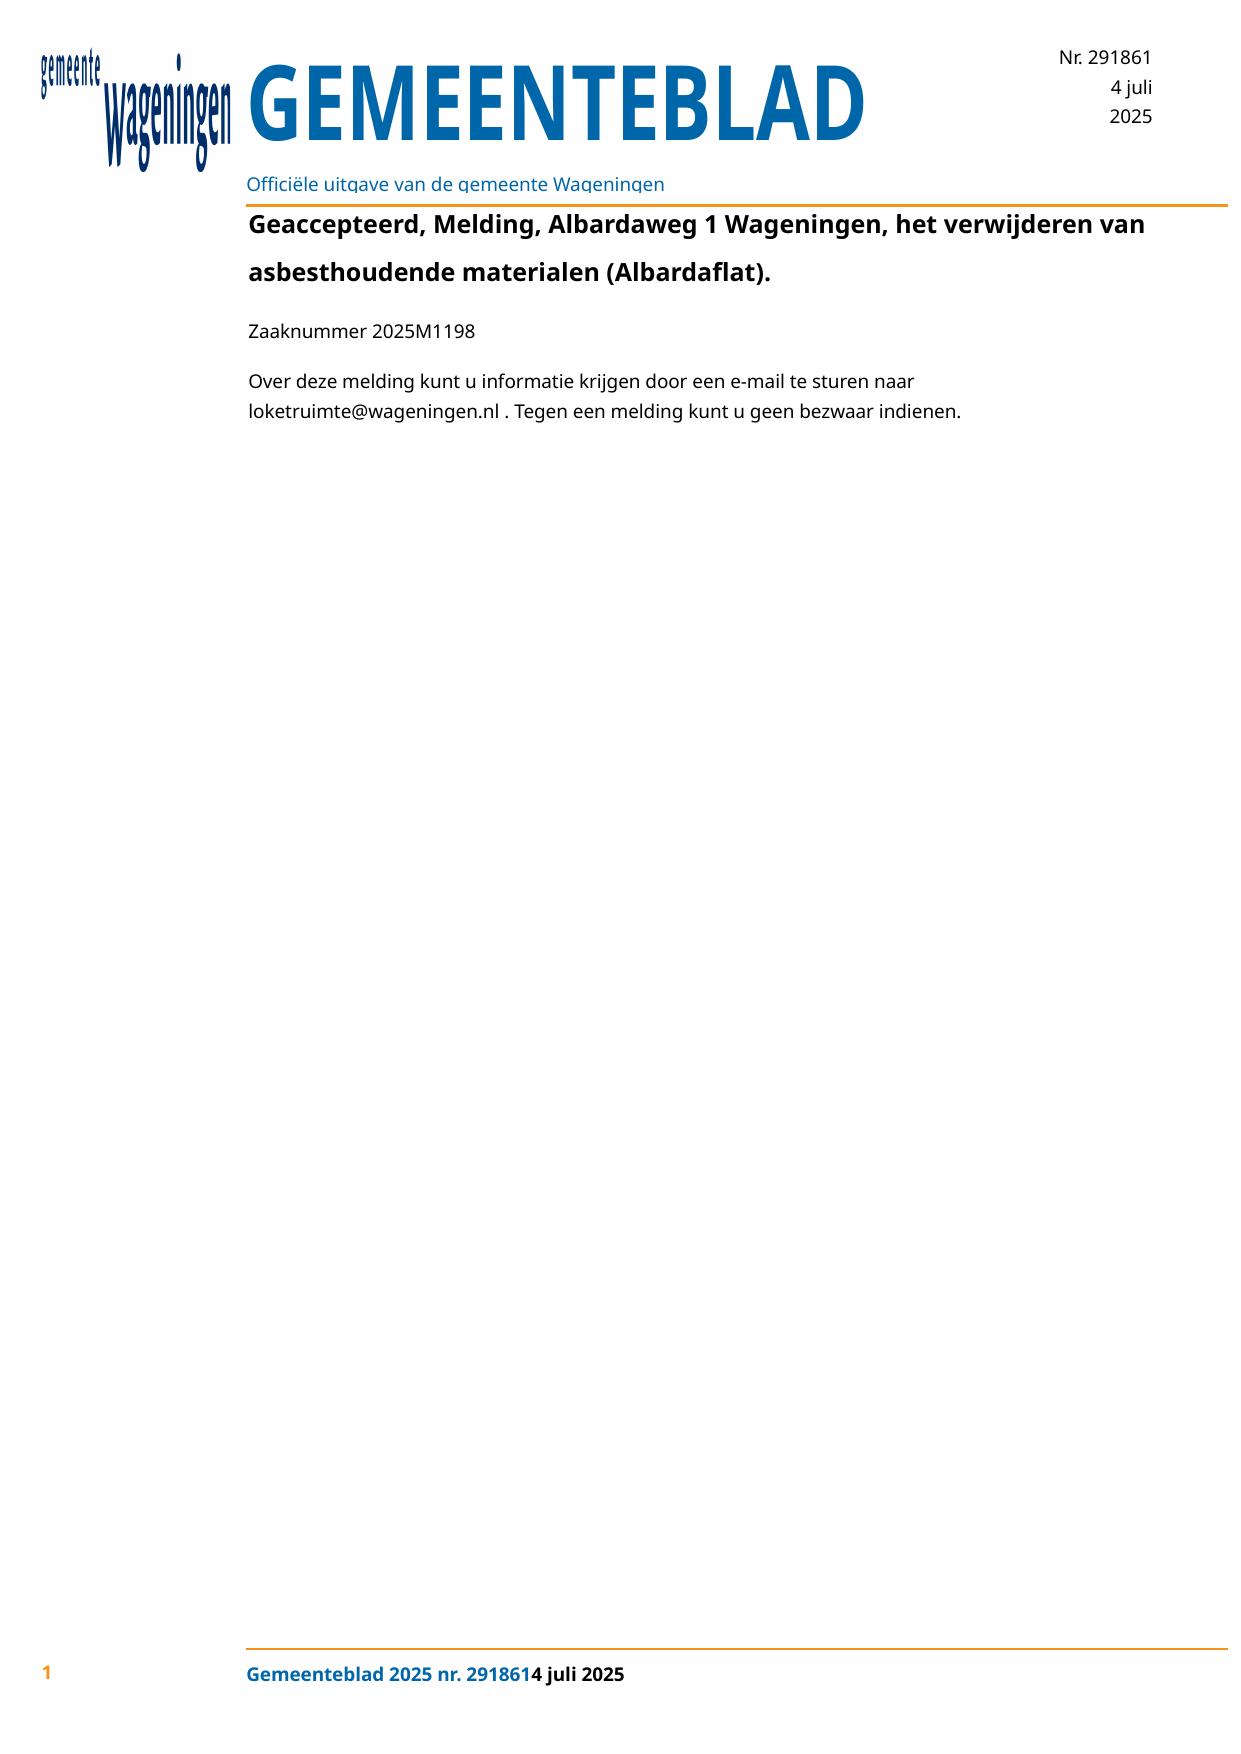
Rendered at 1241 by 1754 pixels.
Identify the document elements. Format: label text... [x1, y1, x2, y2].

text Zaaknummer 2025M1198 [248, 318, 1152, 344]
text Geaccepteerd, Melding, Albardaweg 1 Wageningen, het verwijderen van asbesthoudende materialen (Albardaflat). [248, 207, 1152, 288]
text Over deze melding kunt u informatie krijgen door een e-mail te sturen naar loketruimte@wageningen.nl . Tegen een melding kunt u geen bezwaar indienen. [248, 368, 1152, 424]
picture [41, 47, 231, 172]
